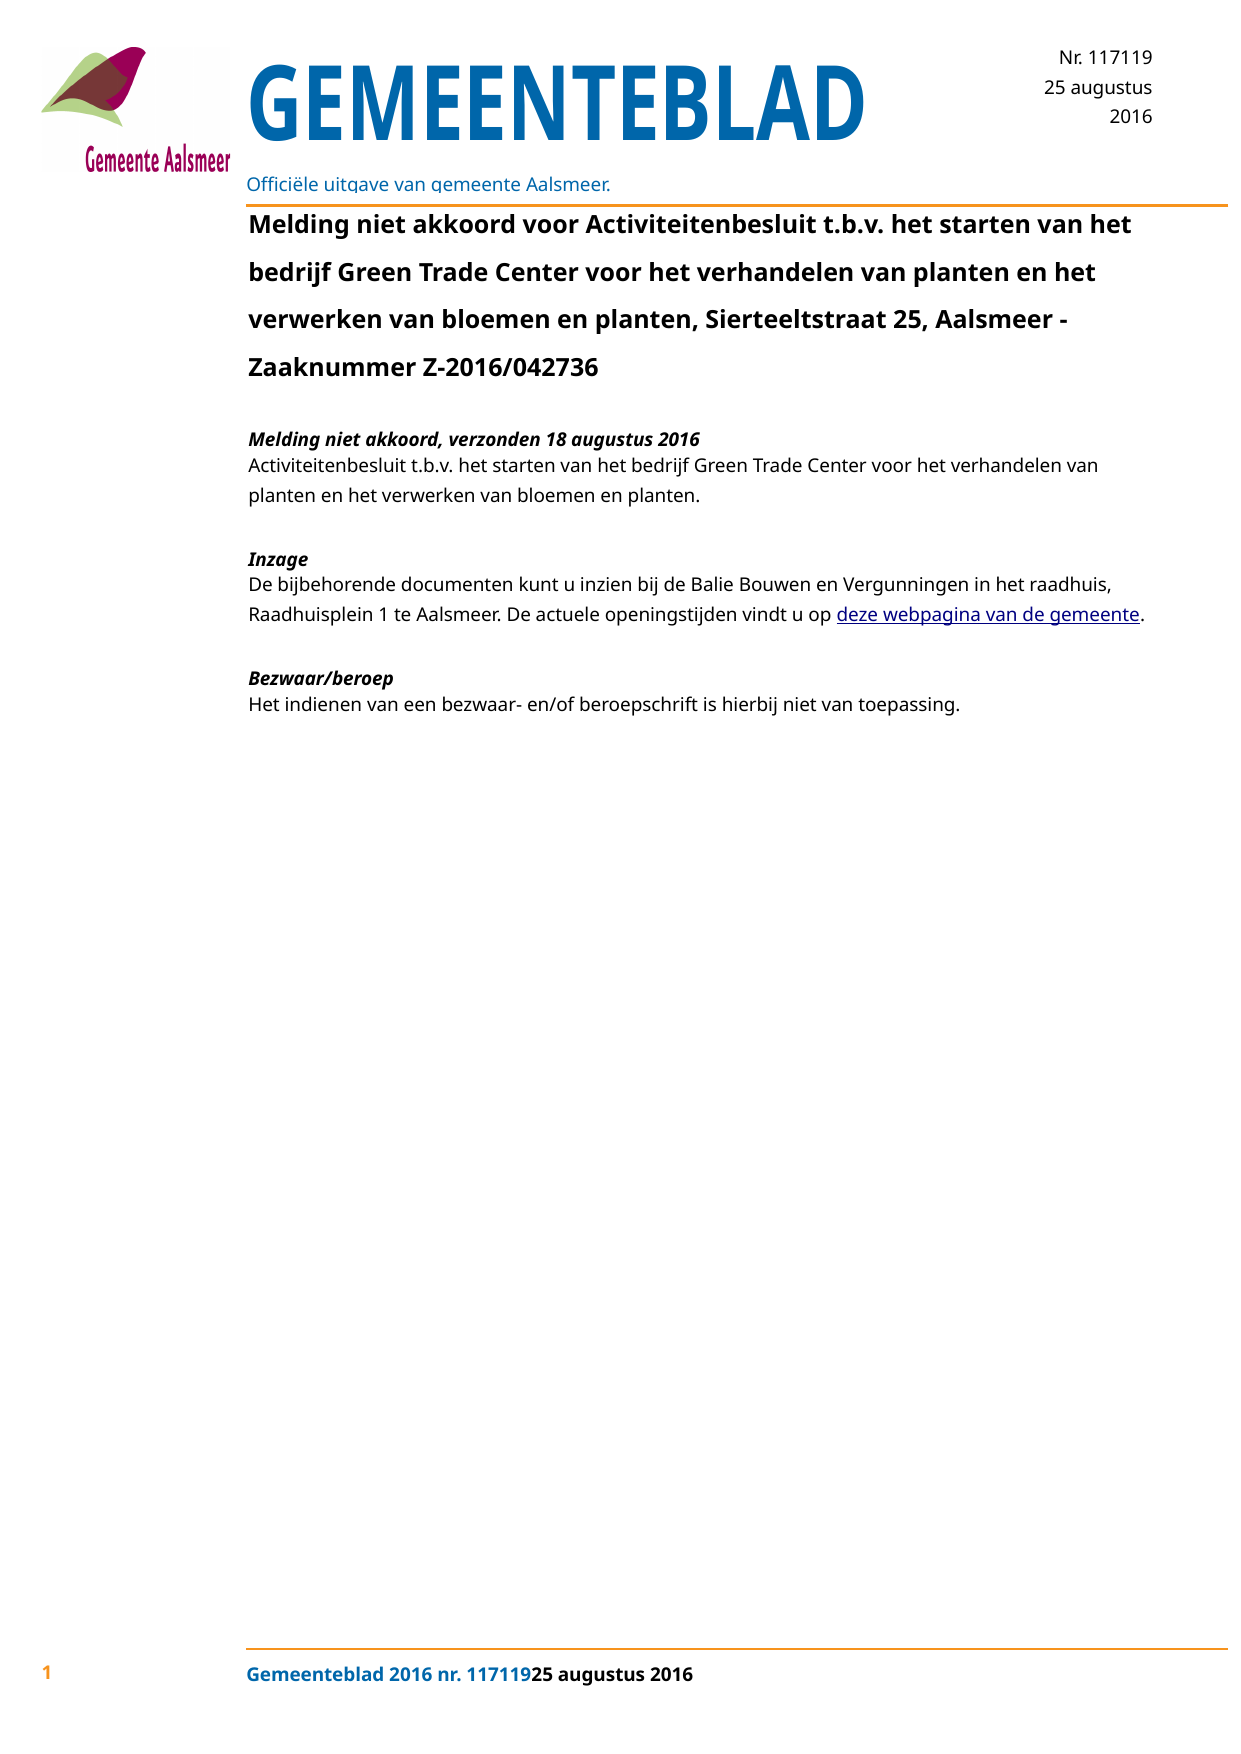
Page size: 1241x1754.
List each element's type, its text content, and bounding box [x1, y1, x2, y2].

text De bijbehorende documenten kunt u inzien bij de Balie Bouwen en Vergunningen in het raadhuis, Raadhuisplein 1 te Aalsmeer. De actuele openingstijden vindt u op deze webpagina van de gemeente. [248, 572, 1152, 627]
text Bezwaar/beroep [248, 665, 1152, 691]
text Het indienen van een bezwaar- en/of beroepschrift is hierbij niet van toepassing. [248, 691, 1152, 717]
text Melding niet akkoord, verzonden 18 augustus 2016 [248, 427, 1152, 452]
text Melding niet akkoord voor Activiteitenbesluit t.b.v. het starten van het bedrijf Green Trade Center voor het verhandelen van planten en het verwerken van bloemen en planten, Sierteeltstraat 25, Aalsmeer - Zaaknummer Z-2016/042736 [248, 207, 1152, 384]
text Activiteitenbesluit t.b.v. het starten van het bedrijf Green Trade Center voor het verhandelen van planten en het verwerken van bloemen en planten. [248, 452, 1152, 508]
picture [41, 47, 231, 172]
text Inzage [248, 546, 1152, 572]
